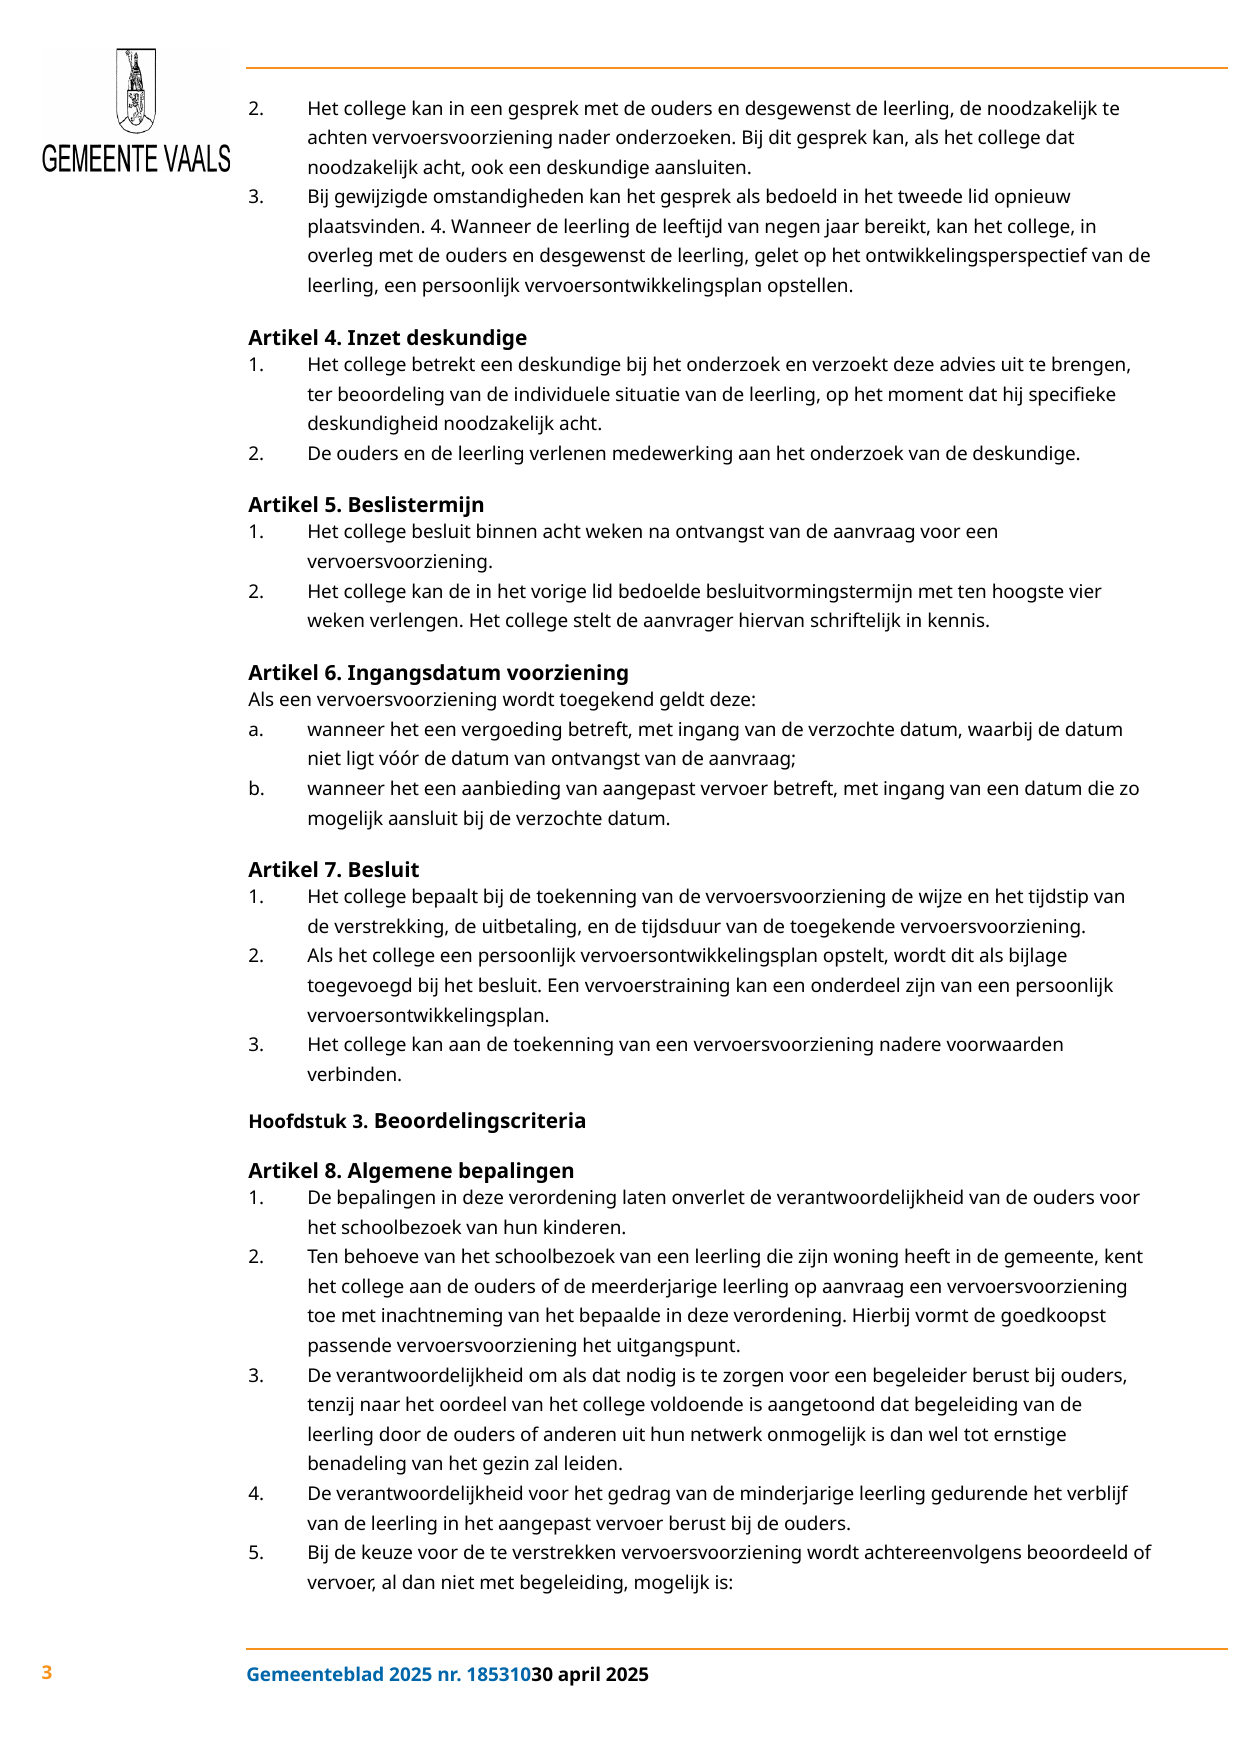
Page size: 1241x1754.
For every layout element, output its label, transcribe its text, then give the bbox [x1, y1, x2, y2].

list Ten behoeve van het schoolbezoek van een leerling die zijn woning heeft in de gemeente, kent het college aan de ouders of de meerderjarige leerling op aanvraag een vervoersvoorziening toe met inachtneming van het bepaalde in deze verordening. Hierbij vormt de goedkoopst passende vervoersvoorziening het uitgangspunt. [248, 1243, 1152, 1358]
list Het college kan in een gesprek met de ouders en desgewenst de leerling, de noodzakelijk te achten vervoersvoorziening nader onderzoeken. Bij dit gesprek kan, als het college dat noodzakelijk acht, ook een deskundige aansluiten. [248, 95, 1152, 180]
text Als een vervoersvoorziening wordt toegekend geldt deze: [248, 686, 1152, 712]
picture [41, 47, 231, 172]
text Artikel 7. Besluit [248, 855, 1152, 883]
list Bij gewijzigde omstandigheden kan het gesprek als bedoeld in het tweede lid opnieuw plaatsvinden. 4. Wanneer de leerling de leeftijd van negen jaar bereikt, kan het college, in overleg met de ouders en desgewenst de leerling, gelet op het ontwikkelingsperspectief van de leerling, een persoonlijk vervoersontwikkelingsplan opstellen. [248, 183, 1152, 298]
list Het college bepaalt bij de toekenning van de vervoersvoorziening de wijze en het tijdstip van de verstrekking, de uitbetaling, en de tijdsduur van de toegekende vervoersvoorziening. [248, 883, 1152, 939]
text Artikel 5. Beslistermijn [248, 490, 1152, 519]
text Artikel 8. Algemene bepalingen [248, 1156, 1152, 1184]
list De verantwoordelijkheid voor het gedrag van de minderjarige leerling gedurende het verblijf van de leerling in het aangepast vervoer berust bij de ouders. [248, 1480, 1152, 1536]
list Als het college een persoonlijk vervoersontwikkelingsplan opstelt, wordt dit als bijlage toegevoegd bij het besluit. Een vervoerstraining kan een onderdeel zijn van een persoonlijk vervoersontwikkelingsplan. [248, 943, 1152, 1028]
list Het college besluit binnen acht weken na ontvangst van de aanvraag voor een vervoersvoorziening. [248, 519, 1152, 574]
list De bepalingen in deze verordening laten onverlet de verantwoordelijkheid van de ouders voor het schoolbezoek van hun kinderen. [248, 1184, 1152, 1240]
list Het college kan aan de toekenning van een vervoersvoorziening nadere voorwaarden verbinden. [248, 1031, 1152, 1087]
list Het college kan de in het vorige lid bedoelde besluitvormingstermijn met ten hoogste vier weken verlengen. Het college stelt de aanvrager hiervan schriftelijk in kennis. [248, 578, 1152, 633]
list De verantwoordelijkheid om als dat nodig is te zorgen voor een begeleider berust bij ouders, tenzij naar het oordeel van het college voldoende is aangetoond dat begeleiding van de leerling door de ouders of anderen uit hun netwerk onmogelijk is dan wel tot ernstige benadeling van het gezin zal leiden. [248, 1362, 1152, 1476]
list wanneer het een aanbieding van aangepast vervoer betreft, met ingang van een datum die zo mogelijk aansluit bij de verzochte datum. [248, 775, 1152, 830]
list wanneer het een vergoeding betreft, met ingang van de verzochte datum, waarbij de datum niet ligt vóór de datum van ontvangst van de aanvraag; [248, 716, 1152, 771]
text Artikel 4. Inzet deskundige [248, 323, 1152, 351]
list De ouders en de leerling verlenen medewerking aan het onderzoek van de deskundige. [248, 440, 1152, 466]
list Bij de keuze voor de te verstrekken vervoersvoorziening wordt achtereenvolgens beoordeeld of vervoer, al dan niet met begeleiding, mogelijk is: [248, 1539, 1152, 1595]
list Het college betrekt een deskundige bij het onderzoek en verzoekt deze advies uit te brengen, ter beoordeling van de individuele situatie van de leerling, op het moment dat hij specifieke deskundigheid noodzakelijk acht. [248, 351, 1152, 436]
text Artikel 6. Ingangsdatum voorziening [248, 658, 1152, 686]
text Hoofdstuk 3. Beoordelingscriteria [248, 1107, 1152, 1135]
